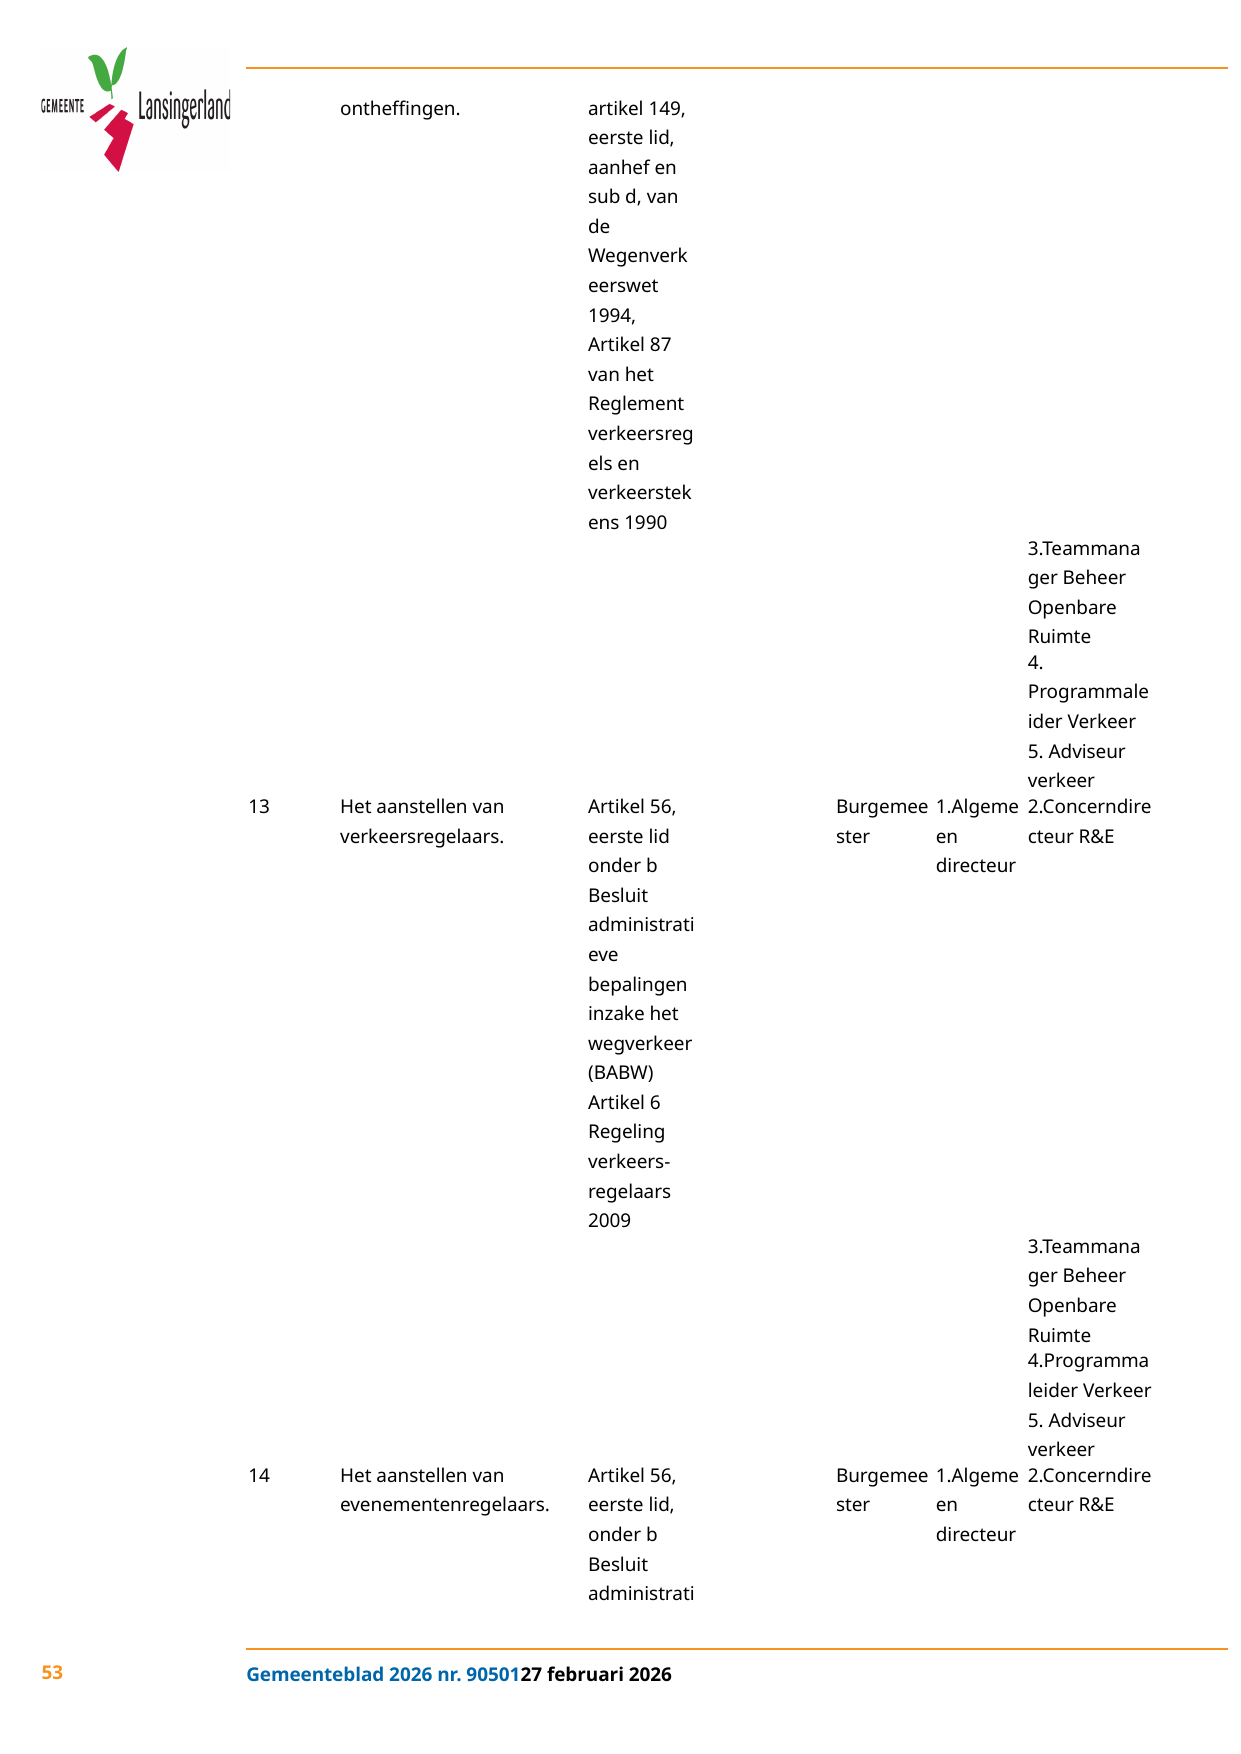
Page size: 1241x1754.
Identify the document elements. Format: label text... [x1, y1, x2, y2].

table_cell [696, 649, 836, 793]
table_cell [248, 1233, 340, 1348]
table_cell 3.Teammanager Beheer Openbare Ruimte [1028, 1233, 1152, 1348]
table_cell artikel 149, eerste lid, aanhef en sub d, van de Wegenverkeerswet 1994, Artikel 87 van het Reglement verkeersregels en verkeerstekens 1990 [588, 95, 696, 535]
table_cell [696, 95, 836, 535]
table_cell 2.Concerndirecteur R&E [1028, 1462, 1152, 1606]
table_cell [696, 535, 836, 649]
table_cell [248, 649, 340, 793]
table_cell [836, 95, 936, 535]
picture [41, 47, 231, 172]
table_cell 3.Teammanager Beheer Openbare Ruimte [1028, 535, 1152, 649]
table_cell Artikel 56, eerste lid onder b Besluit administratieve bepalingen inzake het wegverkeer (BABW) Artikel 6 Regeling verkeers- regelaars 2009 [588, 793, 696, 1233]
table_cell Artikel 56, eerste lid, onder b Besluit administrati [588, 1462, 696, 1606]
table_cell 1.Algemeen directeur [936, 1462, 1028, 1606]
table_cell [340, 1233, 588, 1348]
table_cell [1028, 95, 1152, 535]
table_cell [696, 1348, 836, 1462]
table_cell 2.Concerndirecteur R&E [1028, 793, 1152, 1233]
table_cell 14 [248, 1462, 340, 1606]
table_cell Het aanstellen van evenementenregelaars. [340, 1462, 588, 1606]
table_cell [696, 1462, 836, 1606]
table_cell 4.Programmaleider Verkeer 5. Adviseur verkeer [1028, 1348, 1152, 1462]
table_cell [836, 535, 936, 649]
table_cell [836, 1233, 936, 1348]
table_cell ontheffingen. [340, 95, 588, 535]
table_cell [696, 793, 836, 1233]
table_cell [588, 1348, 696, 1462]
table_cell Burgemeester [836, 1462, 936, 1606]
table_cell [936, 95, 1028, 535]
table_cell [936, 1348, 1028, 1462]
table_cell [248, 535, 340, 649]
table_cell [340, 649, 588, 793]
table_cell 13 [248, 793, 340, 1233]
table_cell Burgemeester [836, 793, 936, 1233]
table_cell [248, 95, 340, 535]
table_cell [588, 1233, 696, 1348]
table_cell Het aanstellen van verkeersregelaars. [340, 793, 588, 1233]
table_cell [836, 649, 936, 793]
table_cell [340, 1348, 588, 1462]
table_cell [588, 535, 696, 649]
table_cell 1.Algemeen directeur [936, 793, 1028, 1233]
table_cell [588, 649, 696, 793]
table_cell [836, 1348, 936, 1462]
table_cell [936, 1233, 1028, 1348]
table_cell 4. Programmaleider Verkeer 5. Adviseur verkeer [1028, 649, 1152, 793]
table_cell [248, 1348, 340, 1462]
table_cell [340, 535, 588, 649]
table_cell [936, 535, 1028, 649]
table_cell [696, 1233, 836, 1348]
table_cell [936, 649, 1028, 793]
